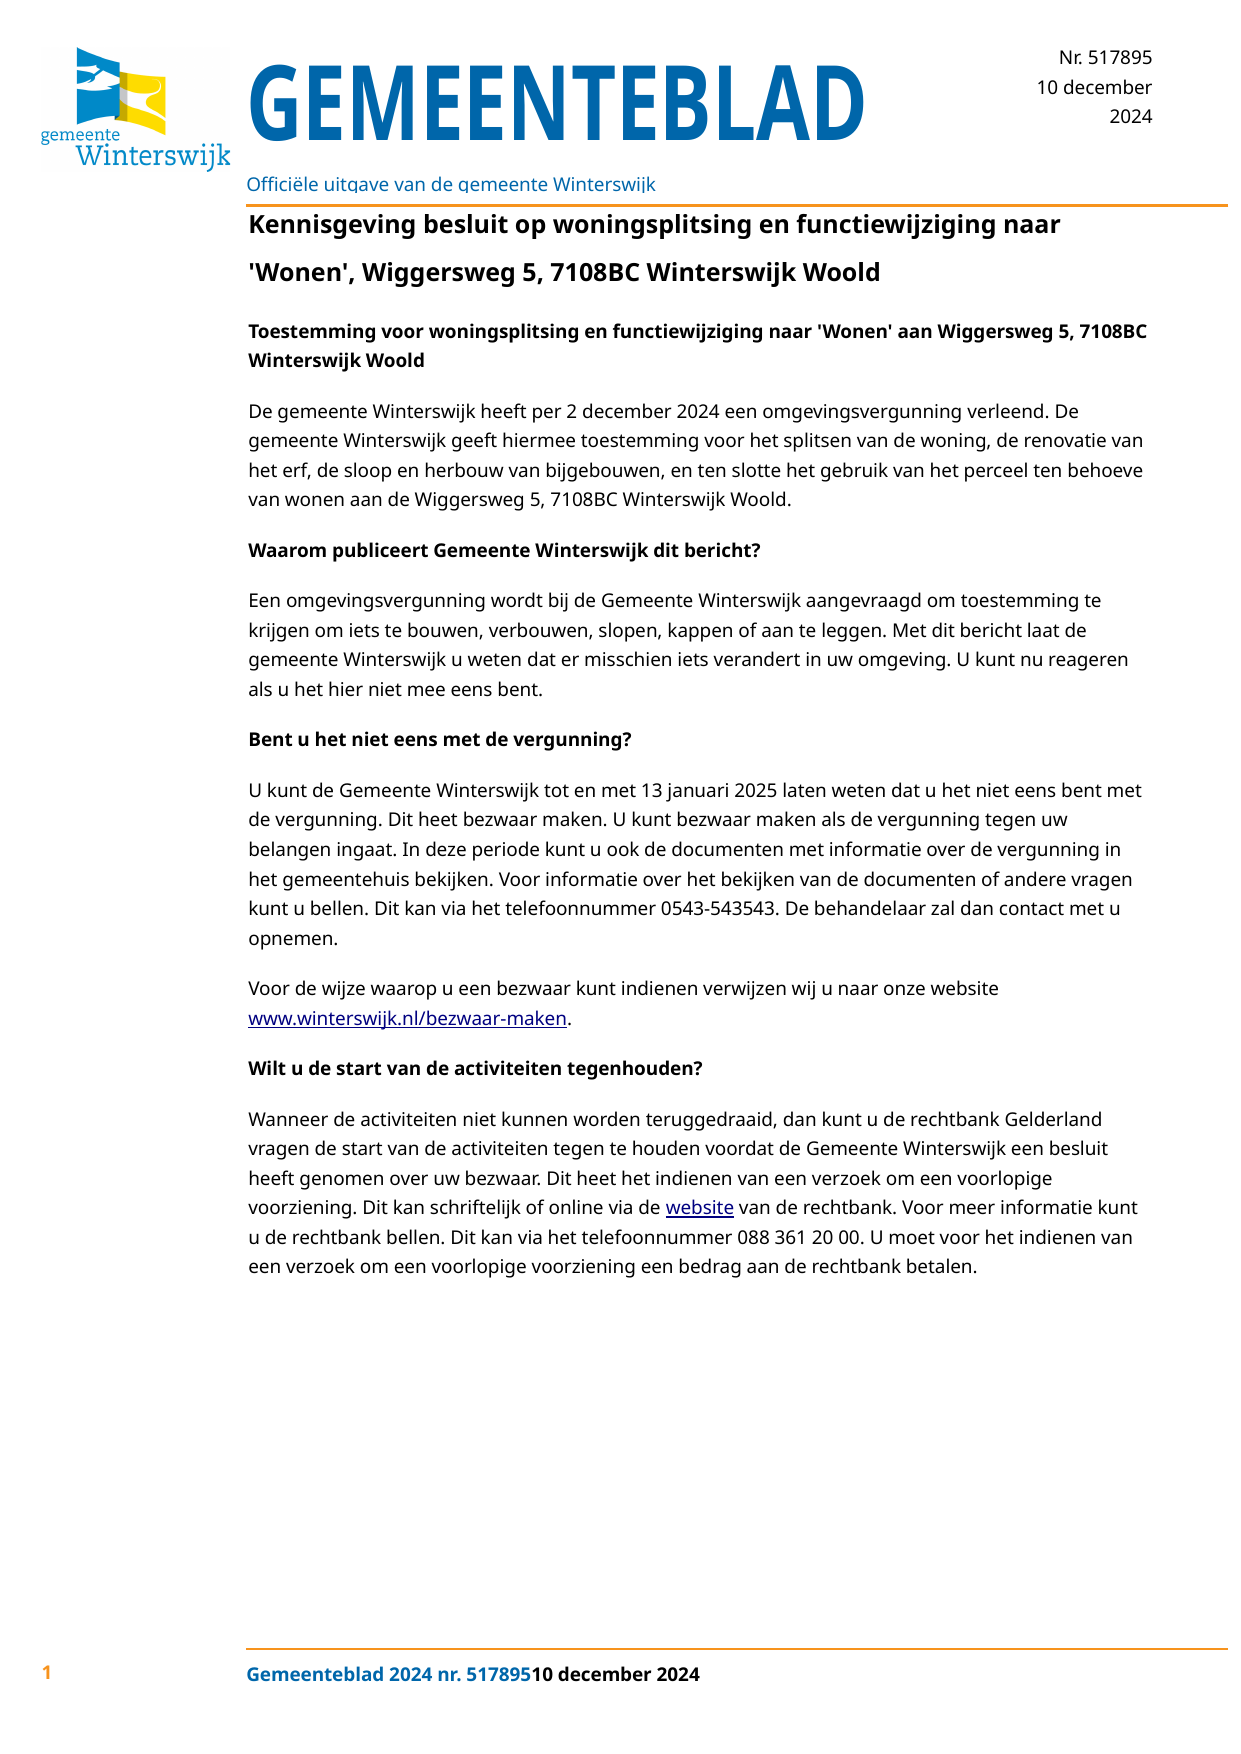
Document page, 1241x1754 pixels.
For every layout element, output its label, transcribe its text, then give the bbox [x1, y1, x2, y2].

text Wanneer de activiteiten niet kunnen worden teruggedraaid, dan kunt u de rechtbank Gelderland vragen de start van de activiteiten tegen te houden voordat de Gemeente Winterswijk een besluit heeft genomen over uw bezwaar. Dit heet het indienen van een verzoek om een voorlopige voorziening. Dit kan schriftelijk of online via de website van de rechtbank. Voor meer informatie kunt u de rechtbank bellen. Dit kan via het telefoonnummer 088 361 20 00. U moet voor het indienen van een verzoek om een voorlopige voorziening een bedrag aan de rechtbank betalen. [248, 1106, 1152, 1279]
text Toestemming voor woningsplitsing en functiewijziging naar 'Wonen' aan Wiggersweg 5, 7108BC Winterswijk Woold [248, 318, 1152, 373]
text U kunt de Gemeente Winterswijk tot en met 13 januari 2025 laten weten dat u het niet eens bent met de vergunning. Dit heet bezwaar maken. U kunt bezwaar maken als de vergunning tegen uw belangen ingaat. In deze periode kunt u ook de documenten met informatie over de vergunning in het gemeentehuis bekijken. Voor informatie over het bekijken van de documenten of andere vragen kunt u bellen. Dit kan via het telefoonnummer 0543-543543. De behandelaar zal dan contact met u opnemen. [248, 777, 1152, 951]
text De gemeente Winterswijk heeft per 2 december 2024 een omgevingsvergunning verleend. De gemeente Winterswijk geeft hiermee toestemming voor het splitsen van de woning, de renovatie van het erf, de sloop en herbouw van bijgebouwen, en ten slotte het gebruik van het perceel ten behoeve van wonen aan de Wiggersweg 5, 7108BC Winterswijk Woold. [248, 398, 1152, 512]
text Een omgevingsvergunning wordt bij de Gemeente Winterswijk aangevraagd om toestemming te krijgen om iets te bouwen, verbouwen, slopen, kappen of aan te leggen. Met dit bericht laat de gemeente Winterswijk u weten dat er misschien iets verandert in uw omgeving. U kunt nu reageren als u het hier niet mee eens bent. [248, 587, 1152, 702]
text Voor de wijze waarop u een bezwaar kunt indienen verwijzen wij u naar onze website www.winterswijk.nl/bezwaar-maken. [248, 975, 1152, 1031]
picture [41, 47, 231, 172]
text Wilt u de start van de activiteiten tegenhouden? [248, 1055, 1152, 1081]
text Waarom publiceert Gemeente Winterswijk dit bericht? [248, 537, 1152, 563]
text Kennisgeving besluit op woningsplitsing en functiewijziging naar 'Wonen', Wiggersweg 5, 7108BC Winterswijk Woold [248, 207, 1152, 288]
text Bent u het niet eens met de vergunning? [248, 727, 1152, 752]
picture [225, 153, 231, 162]
